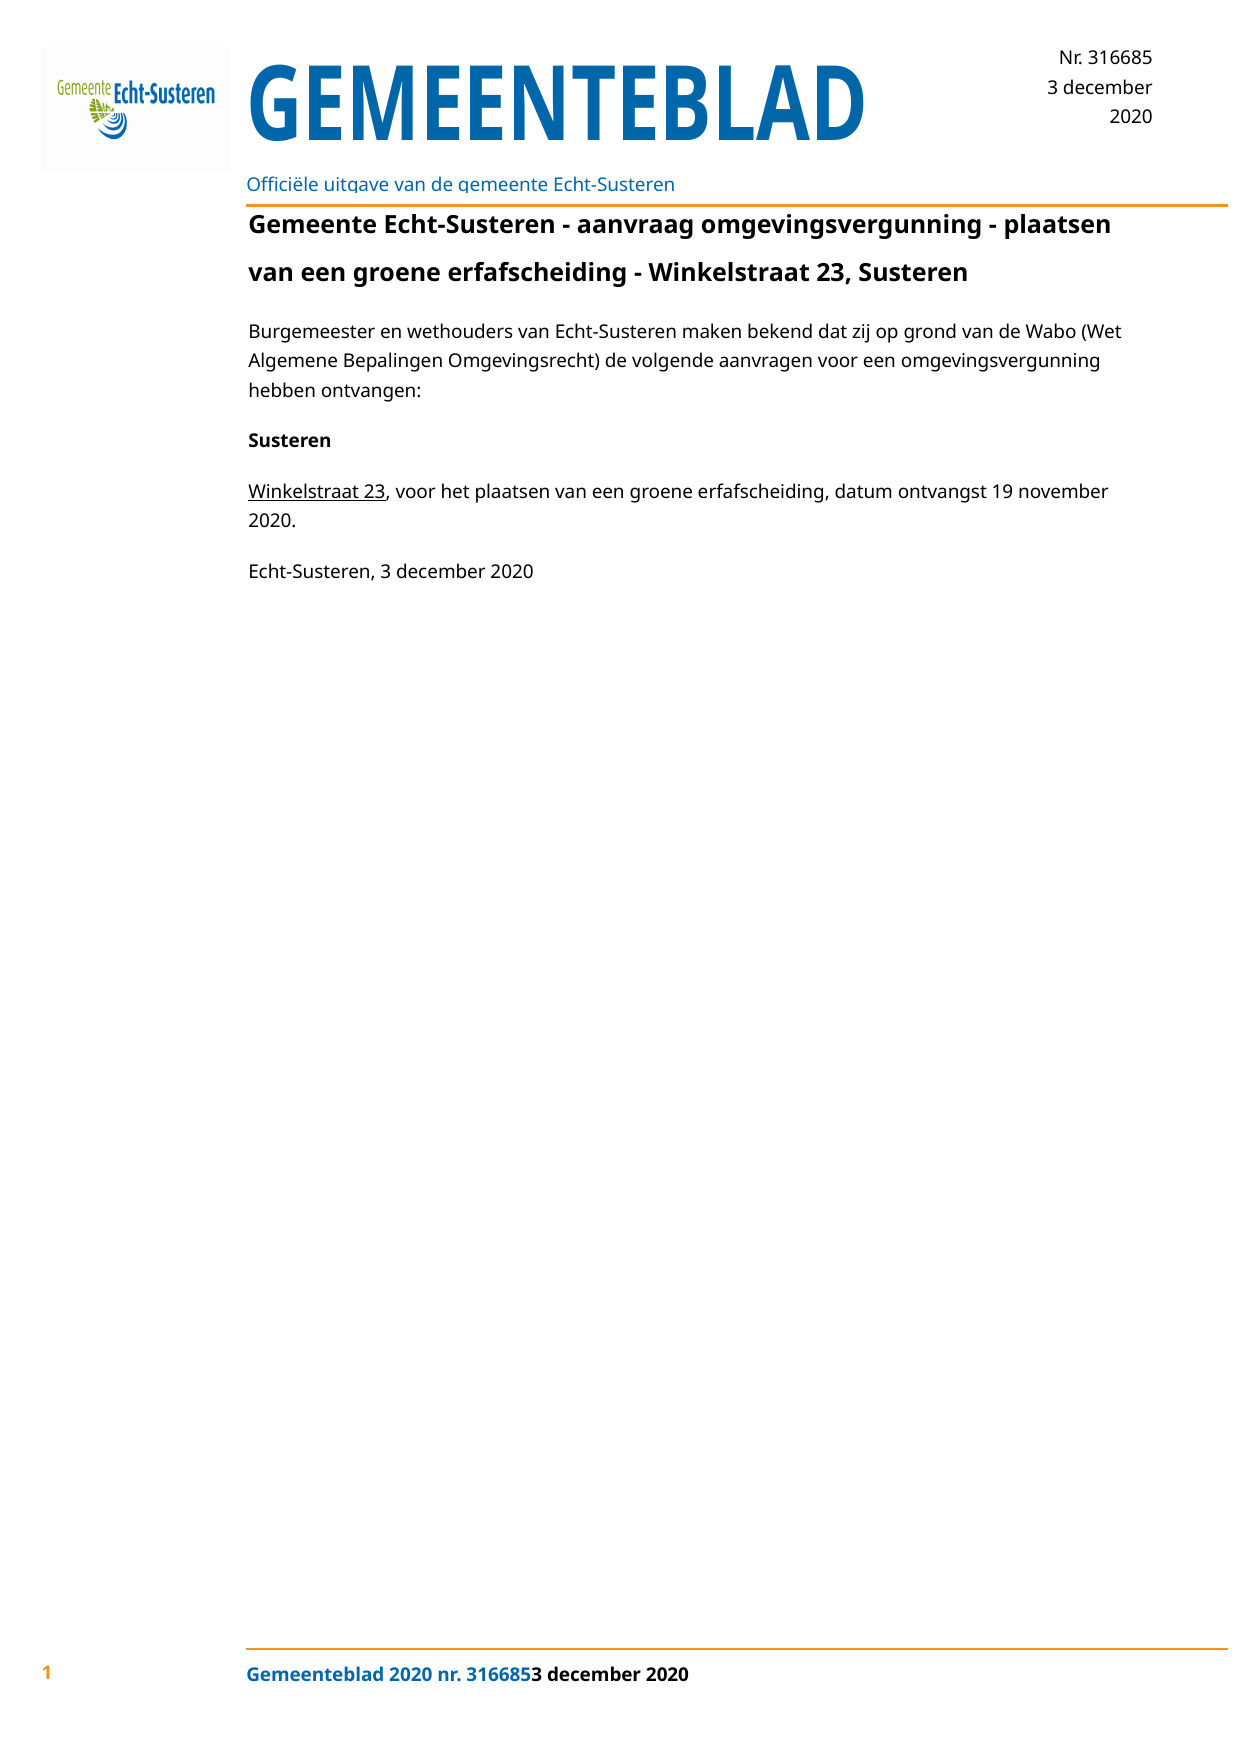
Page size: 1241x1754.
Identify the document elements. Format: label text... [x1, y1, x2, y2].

picture [41, 47, 231, 172]
text Gemeente Echt-Susteren - aanvraag omgevingsvergunning - plaatsen van een groene erfafscheiding - Winkelstraat 23, Susteren [248, 207, 1152, 288]
text Winkelstraat 23, voor het plaatsen van een groene erfafscheiding, datum ontvangst 19 november 2020. [248, 478, 1152, 533]
text Echt-Susteren, 3 december 2020 [248, 558, 1152, 584]
text Susteren [248, 427, 1152, 453]
text Burgemeester en wethouders van Echt-Susteren maken bekend dat zij op grond van de Wabo (Wet Algemene Bepalingen Omgevingsrecht) de volgende aanvragen voor een omgevingsvergunning hebben ontvangen: [248, 318, 1152, 403]
